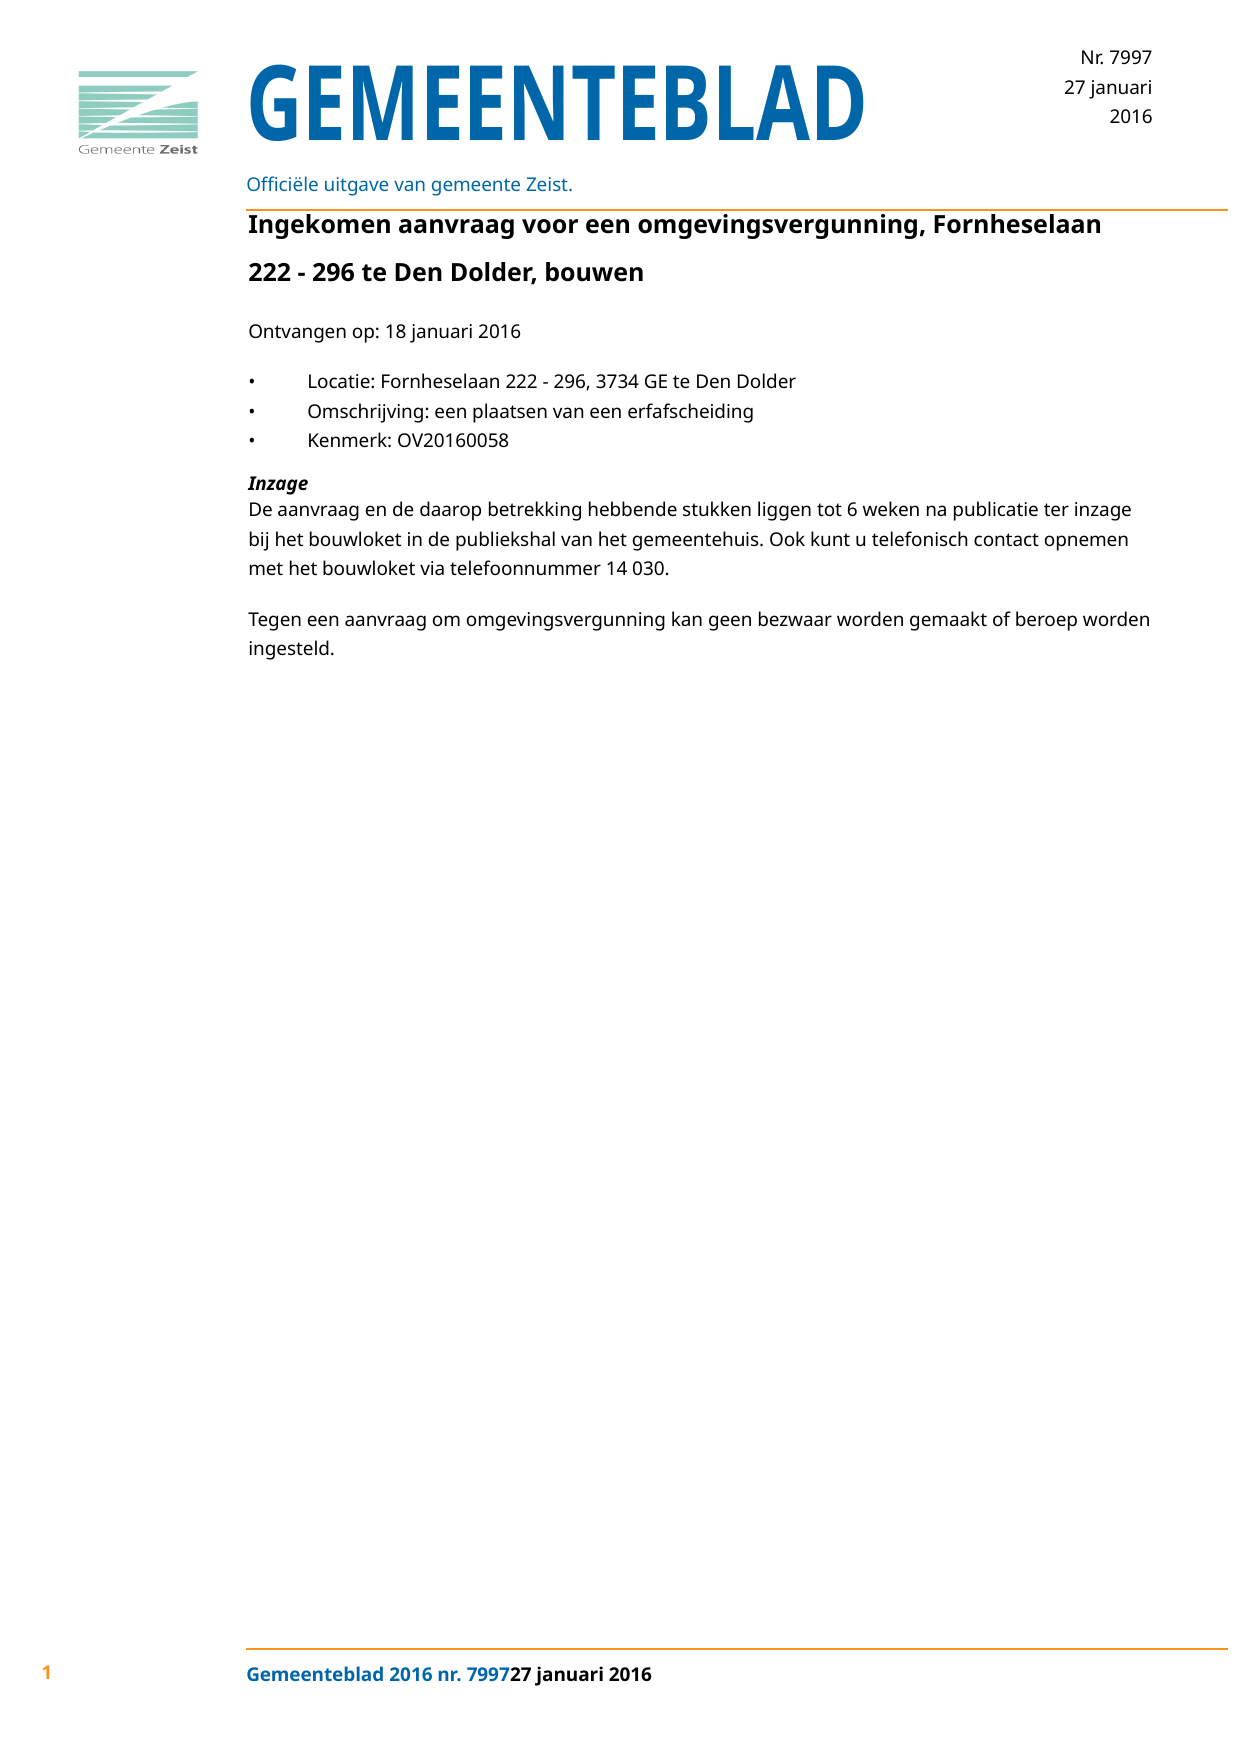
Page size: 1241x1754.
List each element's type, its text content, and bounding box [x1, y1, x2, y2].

list Locatie: Fornheselaan 222 - 296, 3734 GE te Den Dolder [248, 368, 1152, 394]
picture [41, 47, 231, 172]
text Inzage [248, 471, 1152, 496]
text Ingekomen aanvraag voor een omgevingsvergunning, Fornheselaan 222 - 296 te Den Dolder, bouwen [248, 211, 1152, 288]
text Ontvangen op: 18 januari 2016 [248, 318, 1152, 344]
text De aanvraag en de daarop betrekking hebbende stukken liggen tot 6 weken na publicatie ter inzage bij het bouwloket in de publiekshal van het gemeentehuis. Ook kunt u telefonisch contact opnemen met het bouwloket via telefoonnummer 14 030. [248, 496, 1152, 581]
list Omschrijving: een plaatsen van een erfafscheiding [248, 398, 1152, 424]
list Kenmerk: OV20160058 [248, 427, 1152, 453]
text Tegen een aanvraag om omgevingsvergunning kan geen bezwaar worden gemaakt of beroep worden ingesteld. [248, 606, 1152, 661]
